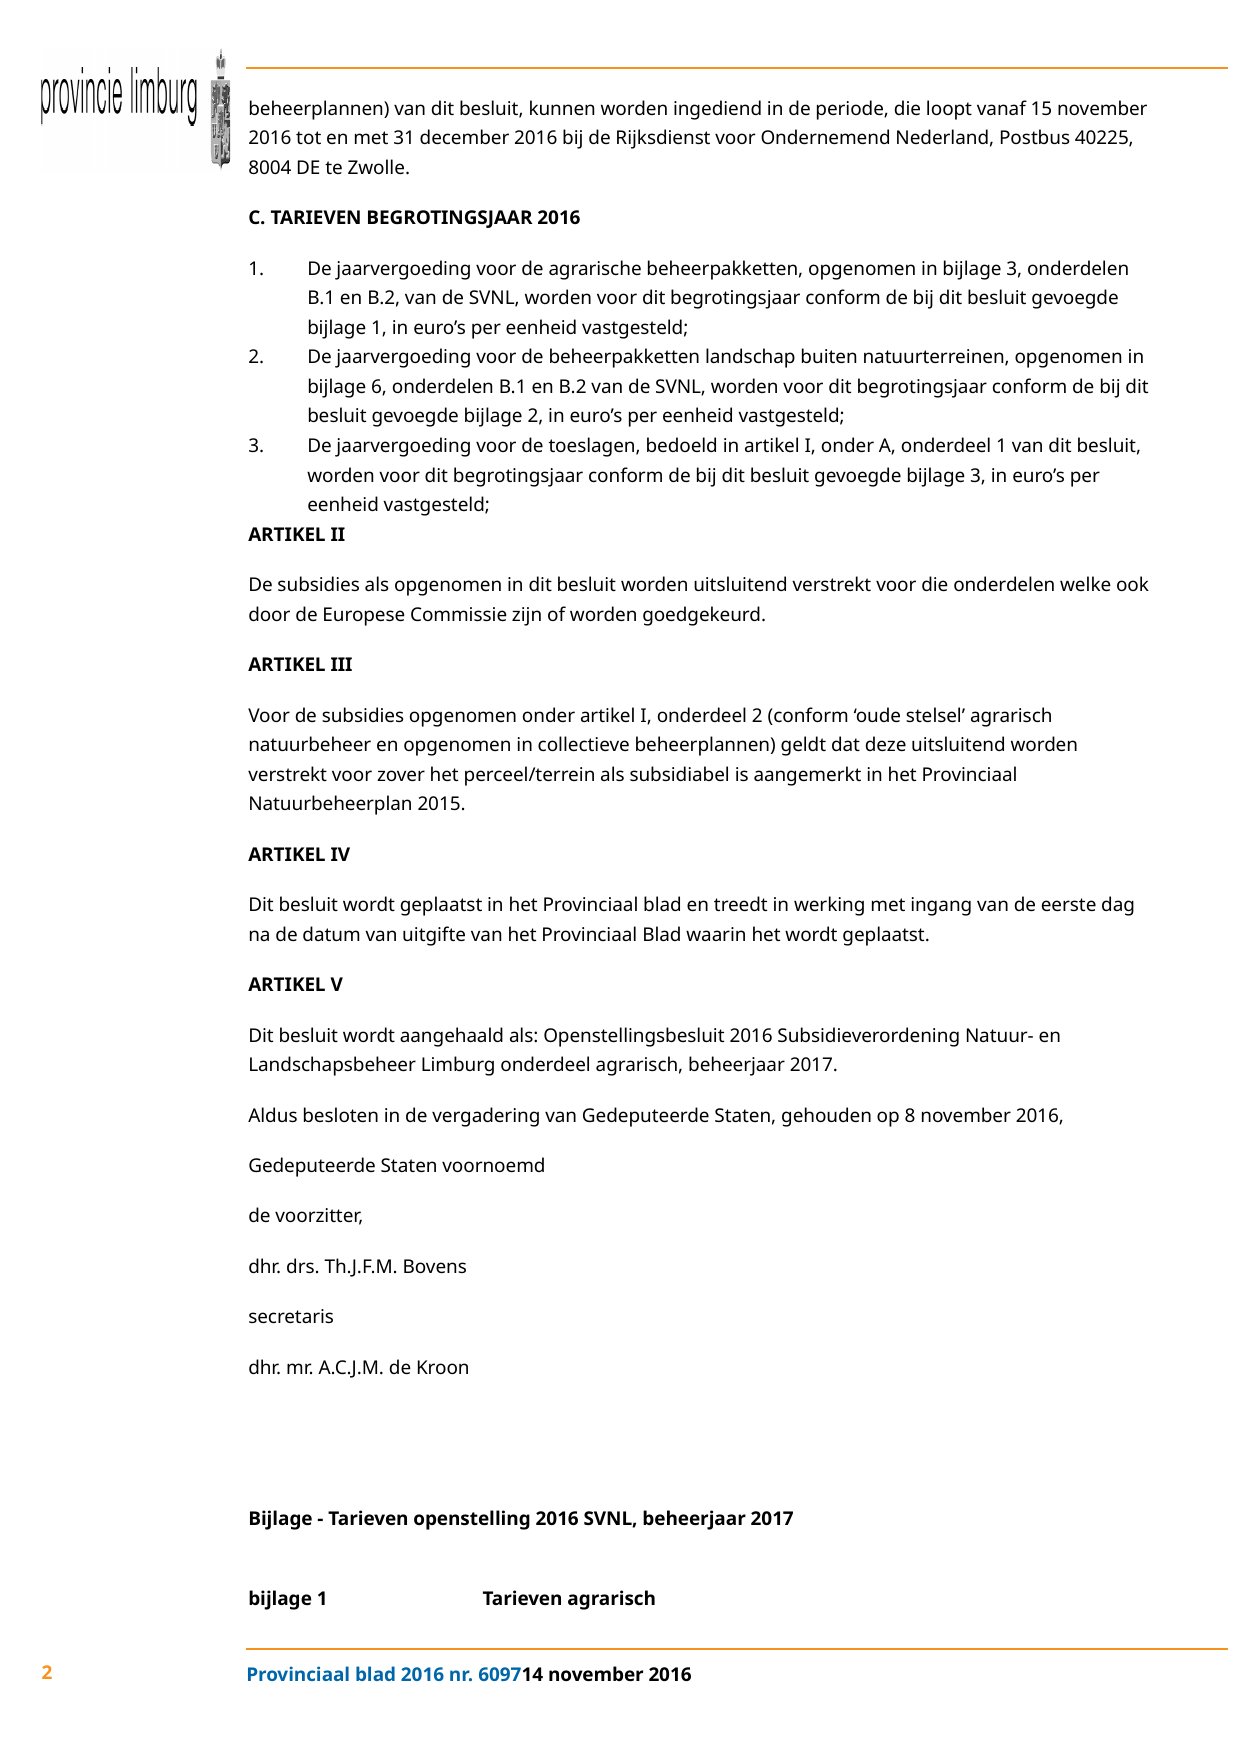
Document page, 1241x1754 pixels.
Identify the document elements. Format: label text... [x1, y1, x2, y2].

text De subsidies als opgenomen in dit besluit worden uitsluitend verstrekt voor die onderdelen welke ook door de Europese Commissie zijn of worden goedgekeurd. [248, 571, 1152, 627]
list De jaarvergoeding voor de toeslagen, bedoeld in artikel I, onder A, onderdeel 1 van dit besluit, worden voor dit begrotingsjaar conform de bij dit besluit gevoegde bijlage 3, in euro’s per eenheid vastgesteld; [248, 432, 1152, 517]
list De jaarvergoeding voor de beheerpakketten landschap buiten natuurterreinen, opgenomen in bijlage 6, onderdelen B.1 en B.2 van de SVNL, worden voor dit begrotingsjaar conform de bij dit besluit gevoegde bijlage 2, in euro’s per eenheid vastgesteld; [248, 343, 1152, 428]
text ARTIKEL III [248, 651, 1152, 677]
text dhr. mr. A.C.J.M. de Kroon [248, 1354, 1152, 1380]
text ARTIKEL IV [248, 841, 1152, 867]
text C. TARIEVEN BEGROTINGSJAAR 2016 [248, 204, 1152, 230]
text Bijlage - Tarieven openstelling 2016 SVNL, beheerjaar 2017 [248, 1505, 1152, 1531]
text Voor de subsidies opgenomen onder artikel I, onderdeel 2 (conform ‘oude stelsel’ agrarisch natuurbeheer en opgenomen in collectieve beheerplannen) geldt dat deze uitsluitend worden verstrekt voor zover het perceel/terrein als subsidiabel is aangemerkt in het Provinciaal Natuurbeheerplan 2015. [248, 702, 1152, 816]
text Gedeputeerde Staten voornoemd [248, 1152, 1152, 1178]
text Dit besluit wordt aangehaald als: Openstellingsbesluit 2016 Subsidieverordening Natuur- en Landschapsbeheer Limburg onderdeel agrarisch, beheerjaar 2017. [248, 1022, 1152, 1077]
text Dit besluit wordt geplaatst in het Provinciaal blad en treedt in werking met ingang van de eerste dag na de datum van uitgifte van het Provinciaal Blad waarin het wordt geplaatst. [248, 891, 1152, 947]
picture [41, 47, 231, 172]
table_header [959, 1585, 1152, 1611]
list De jaarvergoeding voor de agrarische beheerpakketten, opgenomen in bijlage 3, onderdelen B.1 en B.2, van de SVNL, worden voor dit begrotingsjaar conform de bij dit besluit gevoegde bijlage 1, in euro’s per eenheid vastgesteld; [248, 255, 1152, 340]
text Aldus besloten in de vergadering van Gedeputeerde Staten, gehouden op 8 november 2016, [248, 1102, 1152, 1128]
text secretaris [248, 1303, 1152, 1329]
table_header bijlage 1 [248, 1585, 482, 1611]
text beheerplannen) van dit besluit, kunnen worden ingediend in de periode, die loopt vanaf 15 november 2016 tot en met 31 december 2016 bij de Rijksdienst voor Ondernemend Nederland, Postbus 40225, 8004 DE te Zwolle. [248, 95, 1152, 180]
table_header [725, 1585, 959, 1611]
text ARTIKEL V [248, 971, 1152, 997]
text de voorzitter, [248, 1203, 1152, 1228]
text dhr. drs. Th.J.F.M. Bovens [248, 1253, 1152, 1279]
table_header Tarieven agrarisch [482, 1585, 725, 1611]
text ARTIKEL II [248, 521, 1152, 547]
